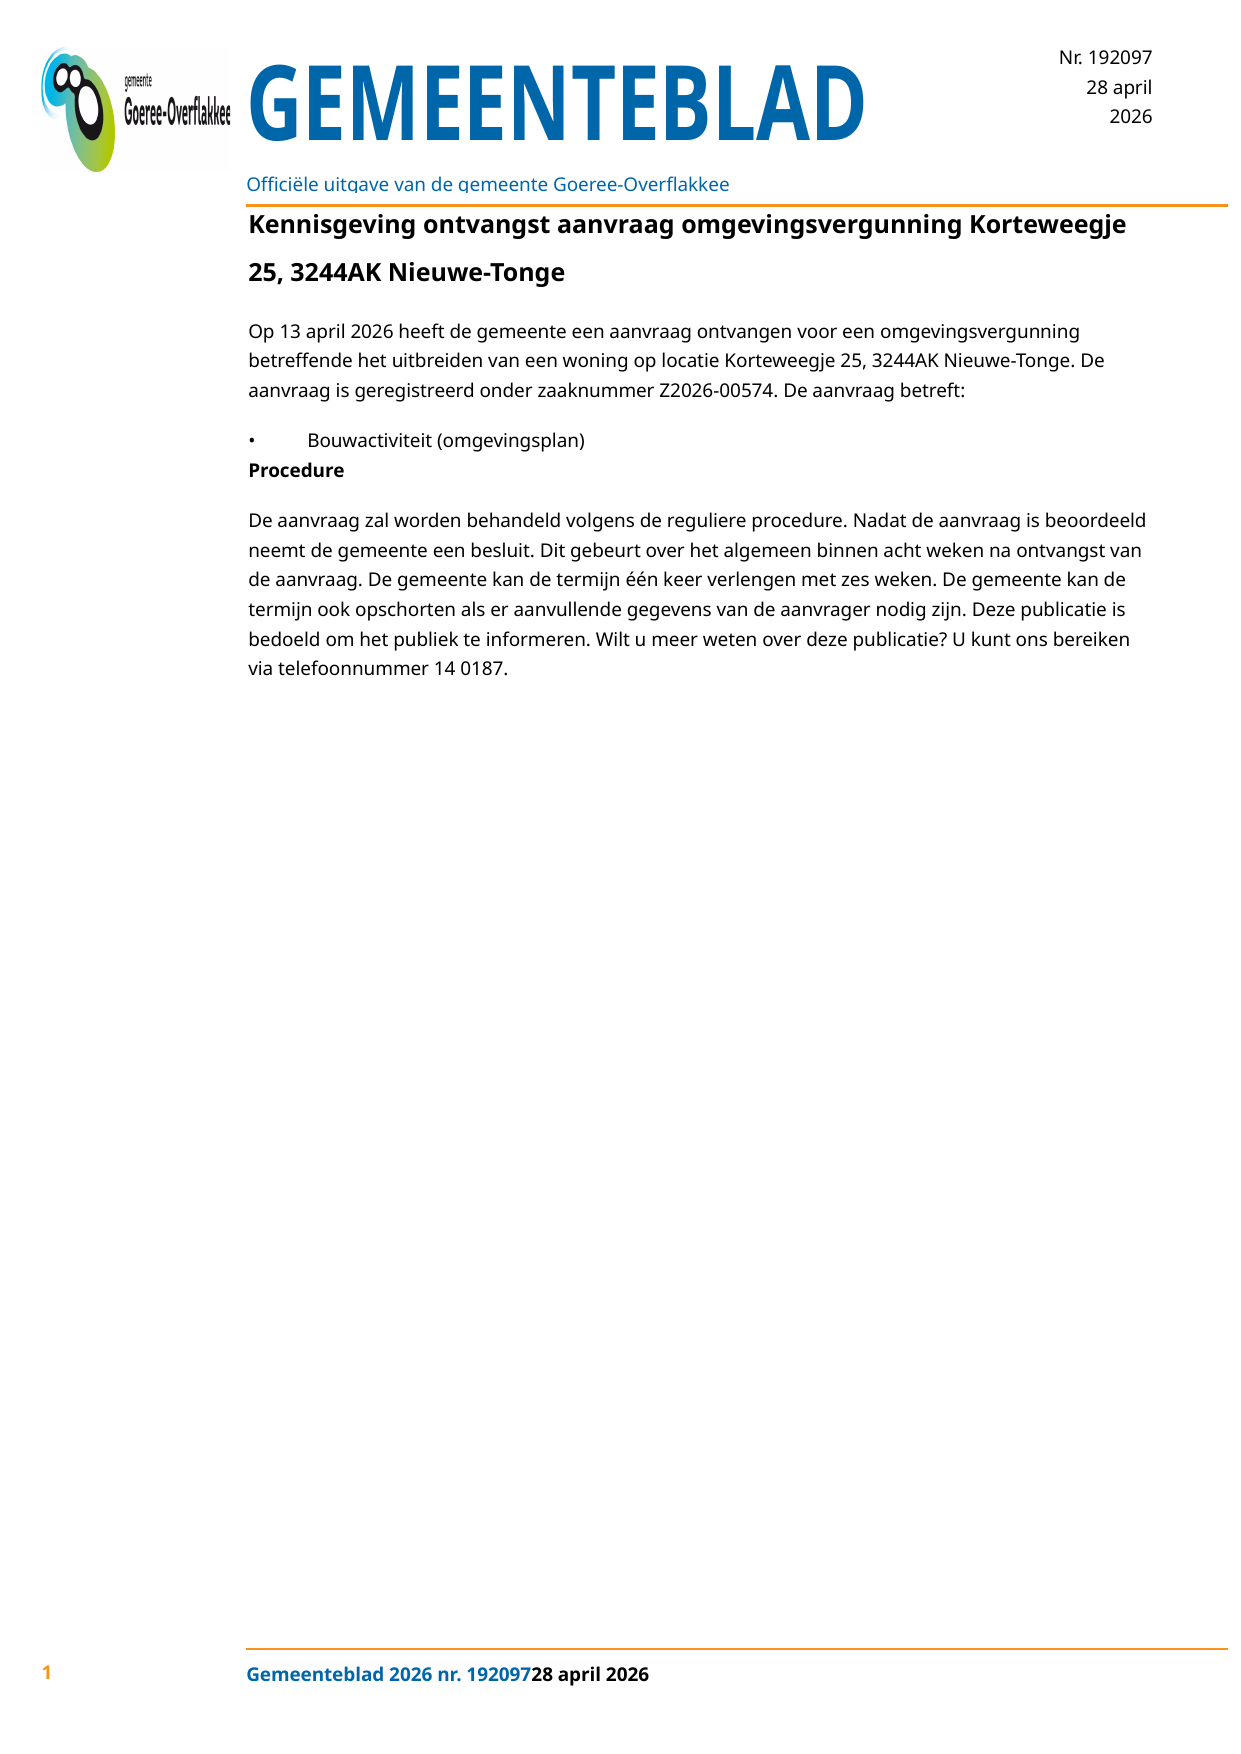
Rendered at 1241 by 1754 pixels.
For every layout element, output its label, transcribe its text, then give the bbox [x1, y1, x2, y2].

text Procedure [248, 457, 1152, 483]
text Op 13 april 2026 heeft de gemeente een aanvraag ontvangen voor een omgevingsvergunning betreffende het uitbreiden van een woning op locatie Korteweegje 25, 3244AK Nieuwe-Tonge. De aanvraag is geregistreerd onder zaaknummer Z2026-00574. De aanvraag betreft: [248, 318, 1152, 403]
text Kennisgeving ontvangst aanvraag omgevingsvergunning Korteweegje 25, 3244AK Nieuwe-Tonge [248, 207, 1152, 288]
text De aanvraag zal worden behandeld volgens de reguliere procedure. Nadat de aanvraag is beoordeeld neemt de gemeente een besluit. Dit gebeurt over het algemeen binnen acht weken na ontvangst van de aanvraag. De gemeente kan de termijn één keer verlengen met zes weken. De gemeente kan de termijn ook opschorten als er aanvullende gegevens van de aanvrager nodig zijn. Deze publicatie is bedoeld om het publiek te informeren. Wilt u meer weten over deze publicatie? U kunt ons bereiken via telefoonnummer 14 0187. [248, 507, 1152, 681]
list Bouwactiviteit (omgevingsplan) [248, 427, 1152, 453]
picture [41, 47, 231, 172]
